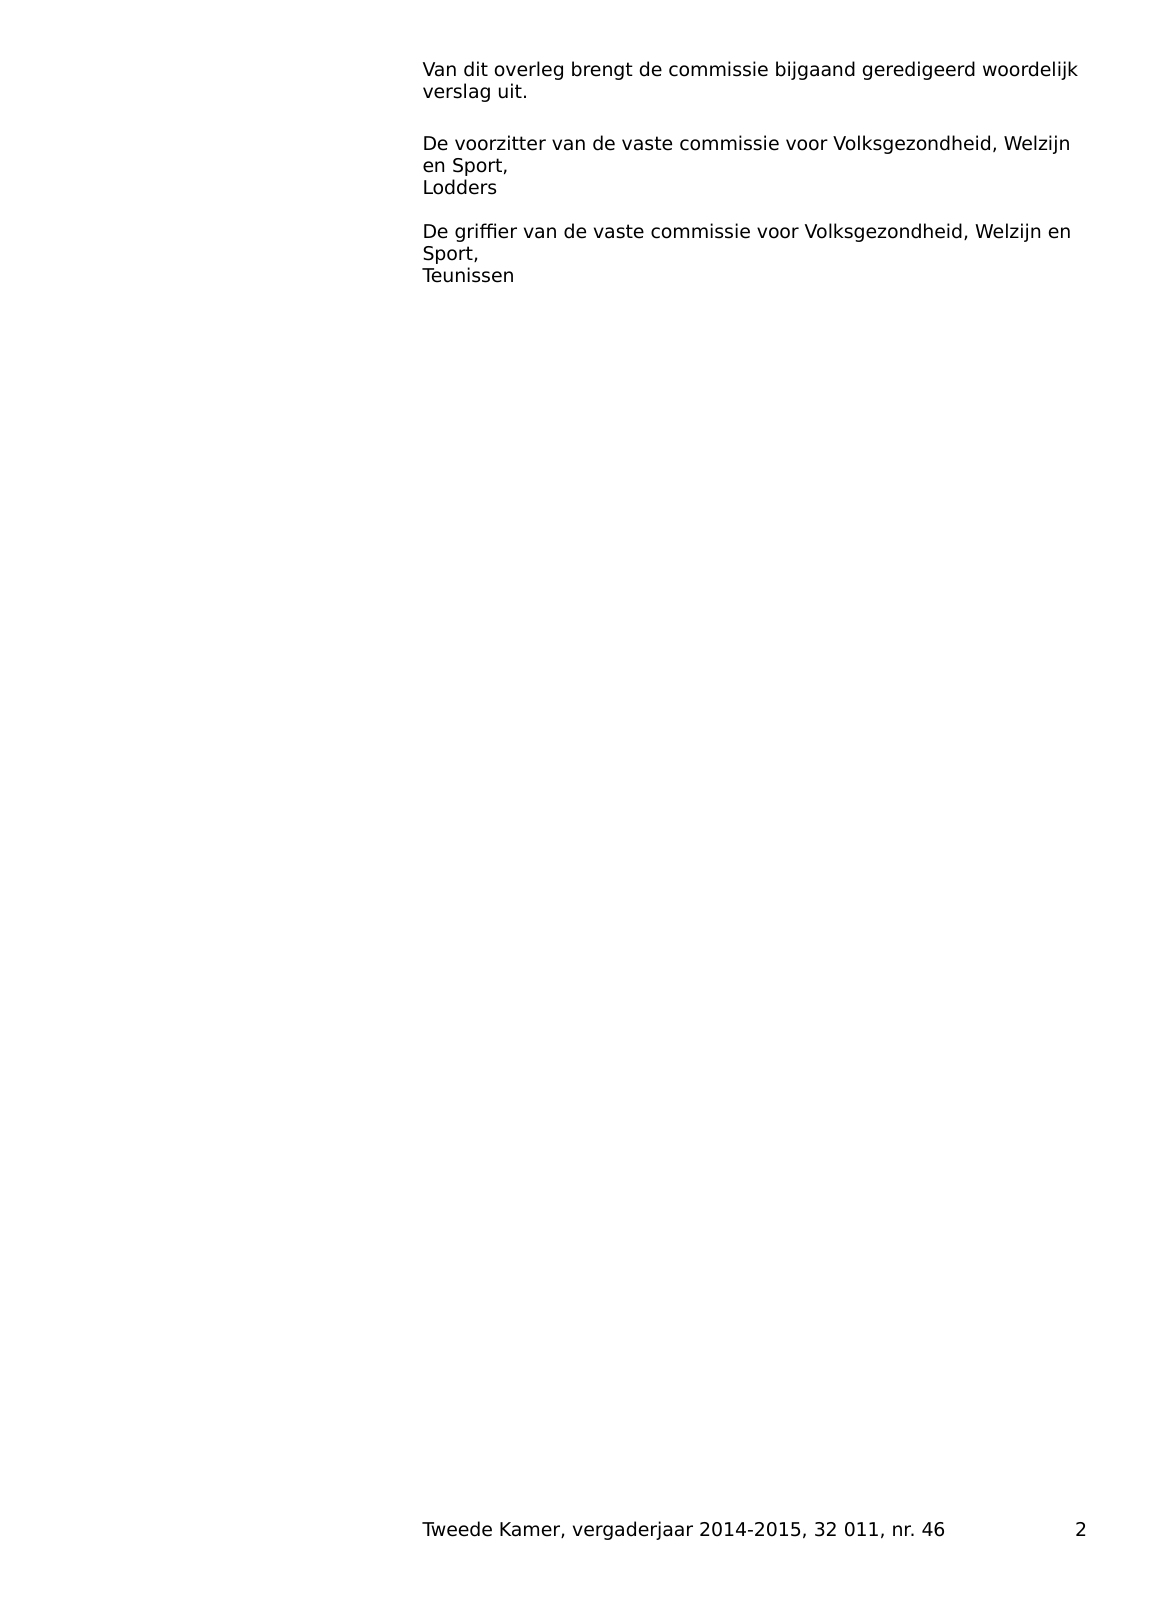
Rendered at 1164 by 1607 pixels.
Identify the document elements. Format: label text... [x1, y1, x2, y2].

text Van dit overleg brengt de commissie bijgaand geredigeerd woordelijk verslag uit. [422, 59, 1087, 103]
text De griffier van de vaste commissie voor Volksgezondheid, Welzijn en Sport, Teunissen [422, 221, 1087, 287]
text De voorzitter van de vaste commissie voor Volksgezondheid, Welzijn en Sport, Lodders [422, 133, 1087, 199]
